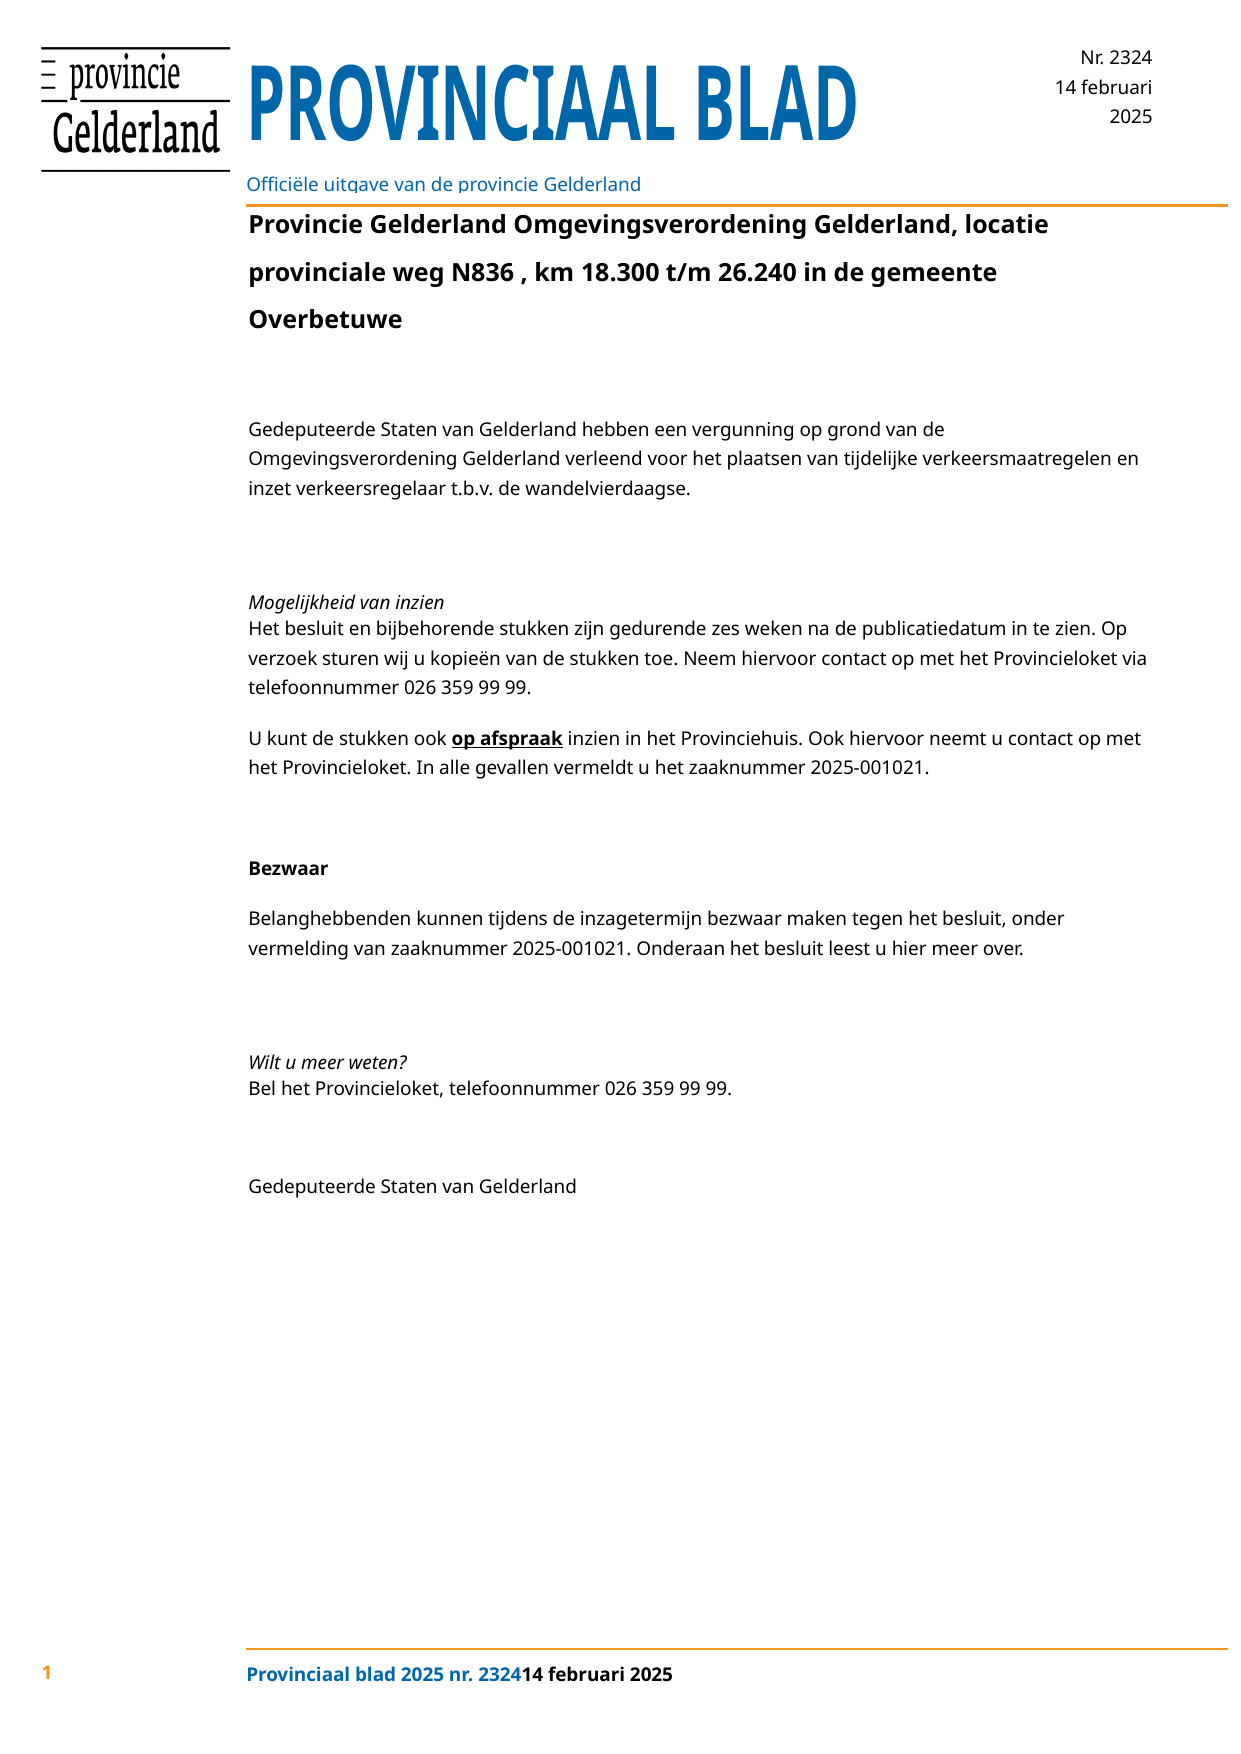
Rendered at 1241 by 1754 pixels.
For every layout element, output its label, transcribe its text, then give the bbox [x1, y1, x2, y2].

text Wilt u meer weten? [248, 1049, 1152, 1075]
text Het besluit en bijbehorende stukken zijn gedurende zes weken na de publicatiedatum in te zien. Op verzoek sturen wij u kopieën van de stukken toe. Neem hiervoor contact op met het Provincieloket via telefoonnummer 026 359 99 99. [248, 615, 1152, 700]
text Gedeputeerde Staten van Gelderland [248, 1173, 1152, 1199]
text Gedeputeerde Staten van Gelderland hebben een vergunning op grond van de Omgevingsverordening Gelderland verleend voor het plaatsen van tijdelijke verkeersmaatregelen en inzet verkeersregelaar t.b.v. de wandelvierdaagse. [248, 416, 1152, 501]
text Bezwaar [248, 855, 1152, 881]
text Mogelijkheid van inzien [248, 589, 1152, 615]
text U kunt de stukken ook op afspraak inzien in het Provinciehuis. Ook hiervoor neemt u contact op met het Provincieloket. In alle gevallen vermeldt u het zaaknummer 2025-001021. [248, 725, 1152, 780]
text Provincie Gelderland Omgevingsverordening Gelderland, locatie provinciale weg N836 , km 18.300 t/m 26.240 in de gemeente Overbetuwe [248, 207, 1152, 336]
picture [41, 47, 231, 172]
text Bel het Provincieloket, telefoonnummer 026 359 99 99. [248, 1075, 1152, 1101]
text Belanghebbenden kunnen tijdens de inzagetermijn bezwaar maken tegen het besluit, onder vermelding van zaaknummer 2025-001021. Onderaan het besluit leest u hier meer over. [248, 906, 1152, 961]
